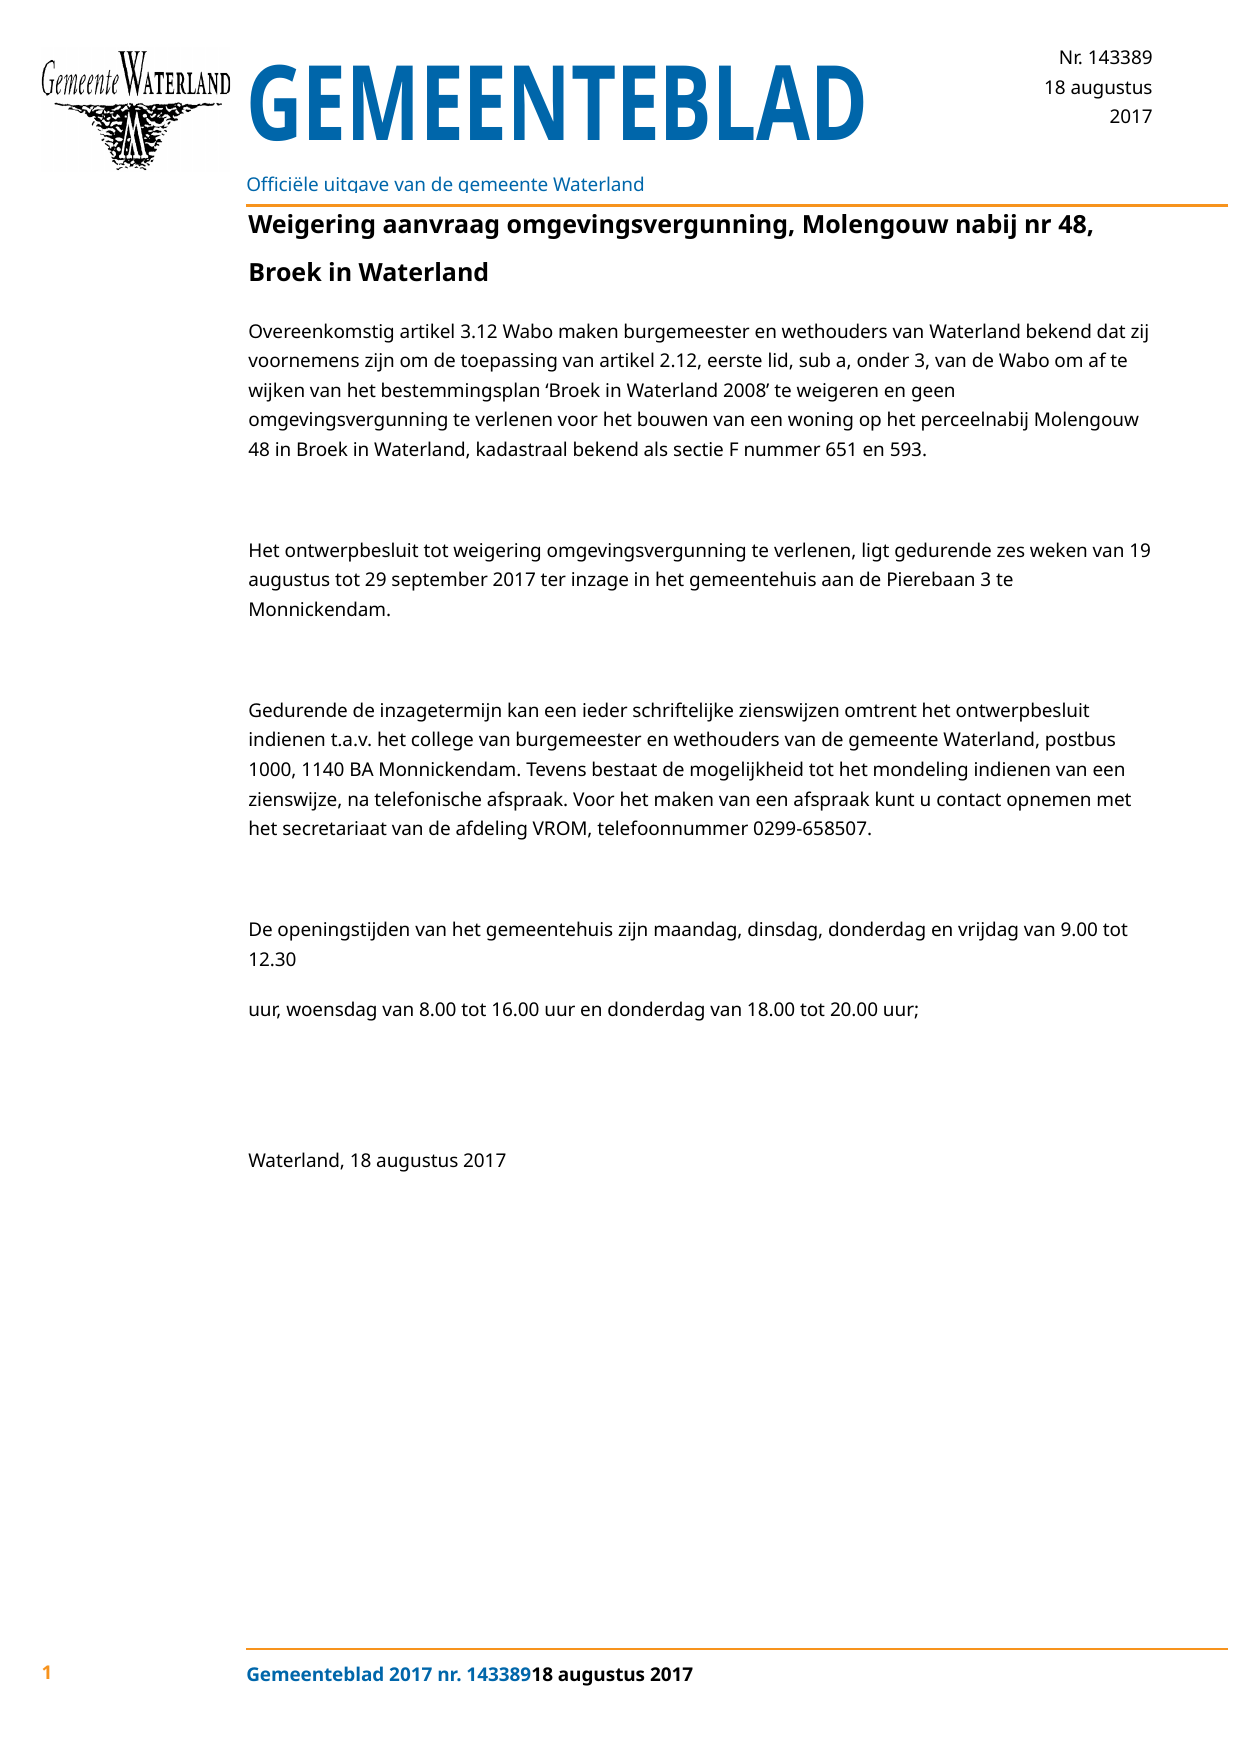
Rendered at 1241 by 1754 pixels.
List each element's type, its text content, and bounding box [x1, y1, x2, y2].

text Waterland, 18 augustus 2017 [248, 1147, 1152, 1173]
text Het ontwerpbesluit tot weigering omgevingsvergunning te verlenen, ligt gedurende zes weken van 19 augustus tot 29 september 2017 ter inzage in het gemeentehuis aan de Pierebaan 3 te Monnickendam. [248, 537, 1152, 622]
text Weigering aanvraag omgevingsvergunning, Molengouw nabij nr 48, Broek in Waterland [248, 207, 1152, 288]
text uur, woensdag van 8.00 tot 16.00 uur en donderdag van 18.00 tot 20.00 uur; [248, 996, 1152, 1022]
text Overeenkomstig artikel 3.12 Wabo maken burgemeester en wethouders van Waterland bekend dat zij voornemens zijn om de toepassing van artikel 2.12, eerste lid, sub a, onder 3, van de Wabo om af te wijken van het bestemmingsplan ‘Broek in Waterland 2008’ te weigeren en geen omgevingsvergunning te verlenen voor het bouwen van een woning op het perceelnabij Molengouw 48 in Broek in Waterland, kadastraal bekend als sectie F nummer 651 en 593. [248, 318, 1152, 462]
picture [41, 47, 231, 172]
text Gedurende de inzagetermijn kan een ieder schriftelijke zienswijzen omtrent het ontwerpbesluit indienen t.a.v. het college van burgemeester en wethouders van de gemeente Waterland, postbus 1000, 1140 BA Monnickendam. Tevens bestaat de mogelijkheid tot het mondeling indienen van een zienswijze, na telefonische afspraak. Voor het maken van een afspraak kunt u contact opnemen met het secretariaat van de afdeling VROM, telefoonnummer 0299-658507. [248, 697, 1152, 841]
text De openingstijden van het gemeentehuis zijn maandag, dinsdag, donderdag en vrijdag van 9.00 tot 12.30 [248, 916, 1152, 972]
